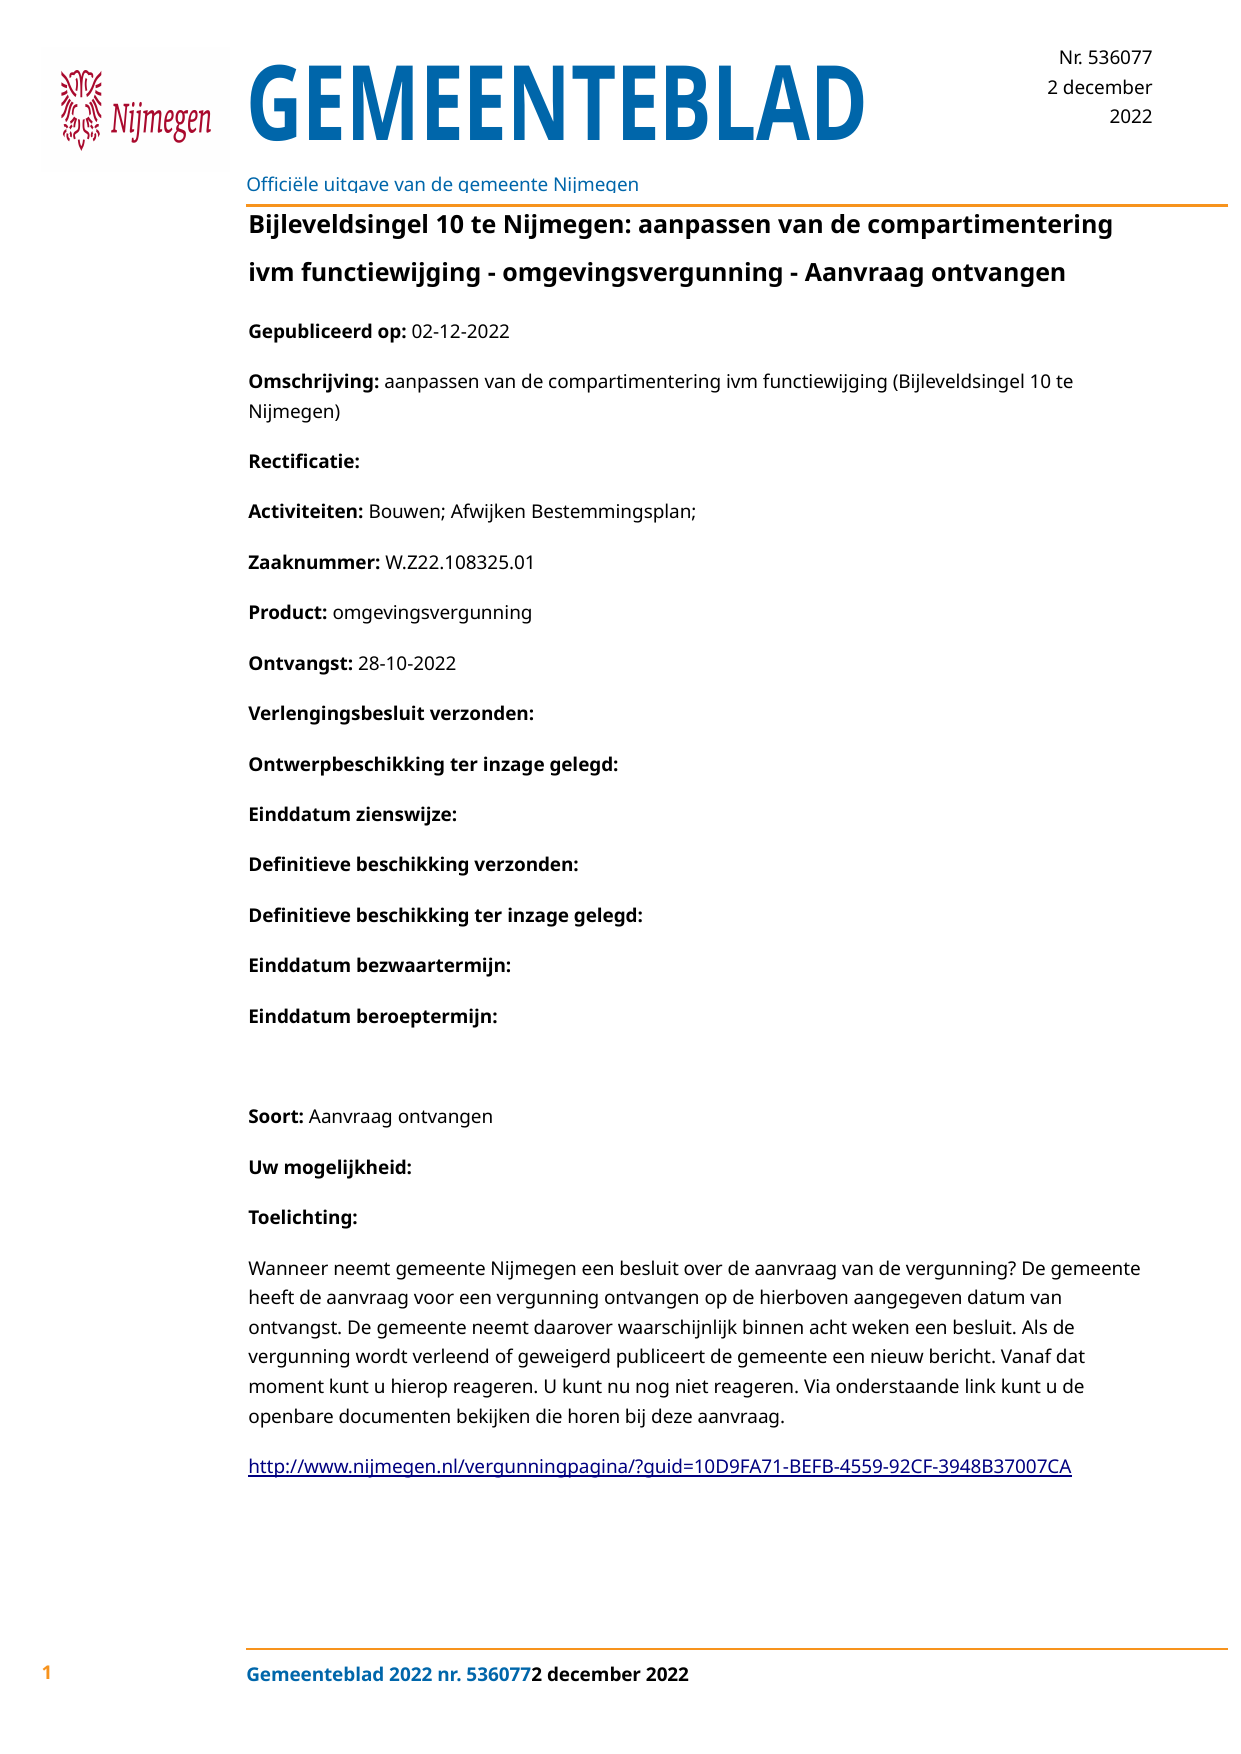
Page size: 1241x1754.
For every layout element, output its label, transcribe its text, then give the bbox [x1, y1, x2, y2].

text Ontvangst: 28-10-2022 [248, 650, 1152, 676]
text Rectificatie: [248, 448, 1152, 474]
text Soort: Aanvraag ontvangen [248, 1104, 1152, 1129]
text Toelichting: [248, 1204, 1152, 1230]
text Product: omgevingsvergunning [248, 599, 1152, 625]
text Verlengingsbesluit verzonden: [248, 700, 1152, 726]
text Einddatum bezwaartermijn: [248, 952, 1152, 978]
text Omschrijving: aanpassen van de compartimentering ivm functiewijging (Bijleveldsingel 10 te Nijmegen) [248, 368, 1152, 424]
text Einddatum zienswijze: [248, 801, 1152, 827]
text Zaaknummer: W.Z22.108325.01 [248, 549, 1152, 575]
text Activiteiten: Bouwen; Afwijken Bestemmingsplan; [248, 499, 1152, 524]
text http://www.nijmegen.nl/vergunningpagina/?guid=10D9FA71-BEFB-4559-92CF-3948B37007CA [248, 1453, 1152, 1479]
text Bijleveldsingel 10 te Nijmegen: aanpassen van de compartimentering ivm functiewijging - omgevingsvergunning - Aanvraag ontvangen [248, 207, 1152, 288]
text Ontwerpbeschikking ter inzage gelegd: [248, 751, 1152, 777]
picture [41, 47, 231, 172]
text Uw mogelijkheid: [248, 1154, 1152, 1180]
text Gepubliceerd op: 02-12-2022 [248, 318, 1152, 344]
text Definitieve beschikking verzonden: [248, 852, 1152, 877]
text Wanneer neemt gemeente Nijmegen een besluit over de aanvraag van de vergunning? De gemeente heeft de aanvraag voor een vergunning ontvangen op de hierboven aangegeven datum van ontvangst. De gemeente neemt daarover waarschijnlijk binnen acht weken een besluit. Als de vergunning wordt verleend of geweigerd publiceert de gemeente een nieuw bericht. Vanaf dat moment kunt u hierop reageren. U kunt nu nog niet reageren. Via onderstaande link kunt u de openbare documenten bekijken die horen bij deze aanvraag. [248, 1255, 1152, 1429]
text Definitieve beschikking ter inzage gelegd: [248, 902, 1152, 928]
text Einddatum beroeptermijn: [248, 1003, 1152, 1029]
